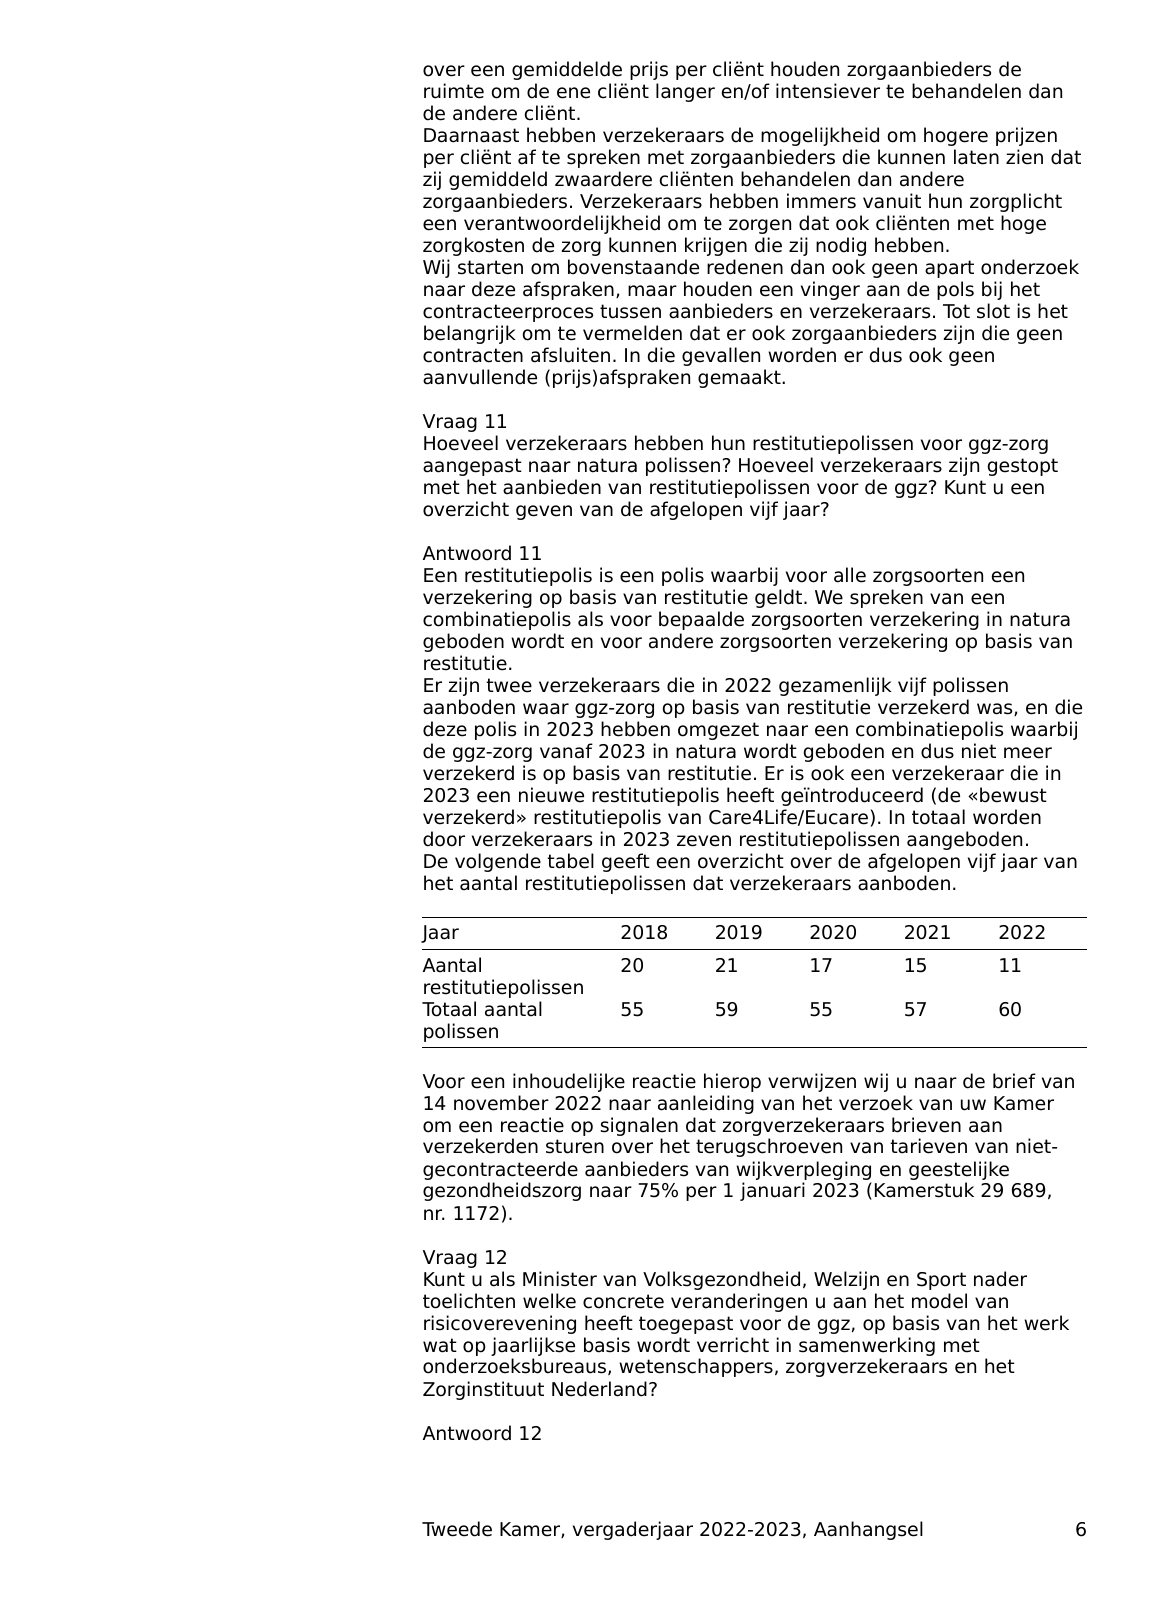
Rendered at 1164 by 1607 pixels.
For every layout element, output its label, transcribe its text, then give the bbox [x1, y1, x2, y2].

table_cell 55 [614, 999, 709, 1047]
table_cell 57 [898, 999, 992, 1047]
table_cell 59 [709, 999, 803, 1047]
table_cell 11 [992, 950, 1087, 999]
text Vraag 11 [422, 411, 1087, 433]
table_header Jaar [422, 918, 614, 949]
text Vraag 12 [422, 1247, 1087, 1268]
table_cell 60 [992, 999, 1087, 1047]
text Voor een inhoudelijke reactie hierop verwijzen wij u naar de brief van 14 november 2022 naar aanleiding van het verzoek van uw Kamer om een reactie op signalen dat zorgverzekeraars brieven aan verzekerden sturen over het terugschroeven van tarieven van niet-gecontracteerde aanbieders van wijkverpleging en geestelijke gezondheidszorg naar 75% per 1 januari 2023 (Kamerstuk 29 689, nr. 1172). [422, 1071, 1087, 1224]
text over een gemiddelde prijs per cliënt houden zorgaanbieders de ruimte om de ene cliënt langer en/of intensiever te behandelen dan de andere cliënt. [422, 59, 1087, 125]
table_cell 21 [709, 950, 803, 999]
text Antwoord 11 [422, 543, 1087, 565]
table_header 2020 [803, 918, 898, 949]
text Daarnaast hebben verzekeraars de mogelijkheid om hogere prijzen per cliënt af te spreken met zorgaanbieders die kunnen laten zien dat zij gemiddeld zwaardere cliënten behandelen dan andere zorgaanbieders. Verzekeraars hebben immers vanuit hun zorgplicht een verantwoordelijkheid om te zorgen dat ook cliënten met hoge zorgkosten de zorg kunnen krijgen die zij nodig hebben. [422, 125, 1087, 257]
text Kunt u als Minister van Volksgezondheid, Welzijn en Sport nader toelichten welke concrete veranderingen u aan het model van risicoverevening heeft toegepast voor de ggz, op basis van het werk wat op jaarlijkse basis wordt verricht in samenwerking met onderzoeksbureaus, wetenschappers, zorgverzekeraars en het Zorginstituut Nederland? [422, 1268, 1087, 1400]
table_cell 20 [614, 950, 709, 999]
table_header 2018 [614, 918, 709, 949]
table_cell 15 [898, 950, 992, 999]
text Antwoord 12 [422, 1423, 1087, 1444]
text Een restitutiepolis is een polis waarbij voor alle zorgsoorten een verzekering op basis van restitutie geldt. We spreken van een combinatiepolis als voor bepaalde zorgsoorten verzekering in natura geboden wordt en voor andere zorgsoorten verzekering op basis van restitutie. [422, 565, 1087, 675]
text Er zijn twee verzekeraars die in 2022 gezamenlijk vijf polissen aanboden waar ggz-zorg op basis van restitutie verzekerd was, en die deze polis in 2023 hebben omgezet naar een combinatiepolis waarbij de ggz-zorg vanaf 2023 in natura wordt geboden en dus niet meer verzekerd is op basis van restitutie. Er is ook een verzekeraar die in 2023 een nieuwe restitutiepolis heeft geïntroduceerd (de «bewust verzekerd» restitutiepolis van Care4Life/Eucare). In totaal worden door verzekeraars in 2023 zeven restitutiepolissen aangeboden. [422, 675, 1087, 851]
text Hoeveel verzekeraars hebben hun restitutiepolissen voor ggz-zorg aangepast naar natura polissen? Hoeveel verzekeraars zijn gestopt met het aanbieden van restitutiepolissen voor de ggz? Kunt u een overzicht geven van de afgelopen vijf jaar? [422, 433, 1087, 521]
table_cell 17 [803, 950, 898, 999]
table_header 2019 [709, 918, 803, 949]
table_cell Aantal restitutiepolissen [422, 950, 614, 999]
text De volgende tabel geeft een overzicht over de afgelopen vijf jaar van het aantal restitutiepolissen dat verzekeraars aanboden. [422, 851, 1087, 895]
table_header 2022 [992, 918, 1087, 949]
table_header 2021 [898, 918, 992, 949]
table_cell Totaal aantal polissen [422, 999, 614, 1047]
text Wij starten om bovenstaande redenen dan ook geen apart onderzoek naar deze afspraken, maar houden een vinger aan de pols bij het contracteerproces tussen aanbieders en verzekeraars. Tot slot is het belangrijk om te vermelden dat er ook zorgaanbieders zijn die geen contracten afsluiten. In die gevallen worden er dus ook geen aanvullende (prijs)afspraken gemaakt. [422, 257, 1087, 389]
table_cell 55 [803, 999, 898, 1047]
